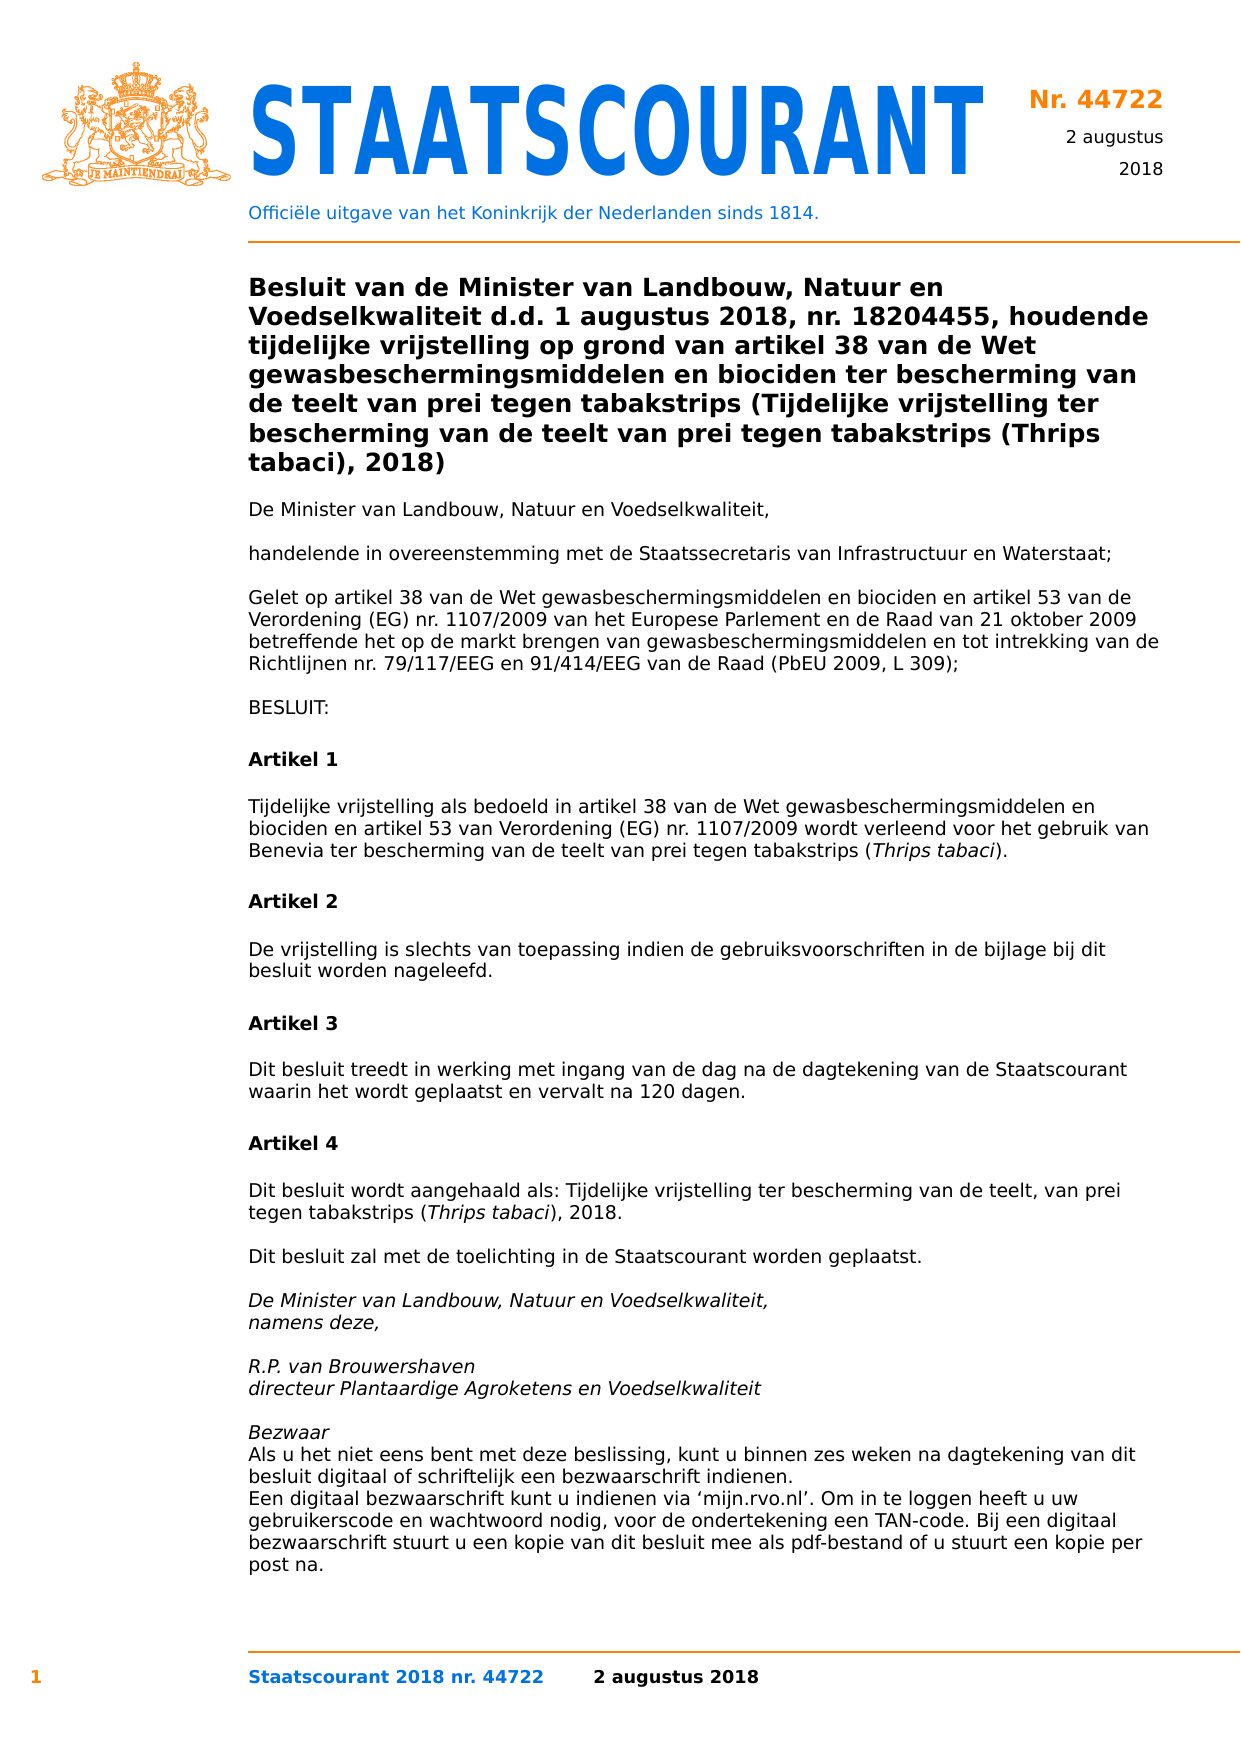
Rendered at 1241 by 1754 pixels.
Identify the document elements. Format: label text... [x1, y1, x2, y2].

subtitle Artikel 4 [248, 1133, 1163, 1155]
text De vrijstelling is slechts van toepassing indien de gebruiksvoorschriften in de bijlage bij dit besluit worden nageleefd. [248, 938, 1163, 982]
table_header Nr. 44722 [998, 62, 1240, 121]
subtitle Artikel 2 [248, 891, 1163, 913]
text Een digitaal bezwaarschrift kunt u indienen via ‘mijn.rvo.nl’. Om in te loggen heeft u uw gebruikerscode en wachtwoord nodig, voor de ondertekening een TAN-code. Bij een digitaal bezwaarschrift stuurt u een kopie van dit besluit mee als pdf-bestand of u stuurt een kopie per post na. [248, 1488, 1163, 1576]
text BESLUIT: [248, 697, 1163, 718]
subtitle Besluit van de Minister van Landbouw, Natuur en Voedselkwaliteit d.d. 1 augustus 2018, nr. 18204455, houdende tijdelijke vrijstelling op grond van artikel 38 van de Wet gewasbeschermingsmiddelen en biociden ter bescherming van de teelt van prei tegen tabakstrips (Tijdelijke vrijstelling ter bescherming van de teelt van prei tegen tabakstrips (Thrips tabaci), 2018) [248, 273, 1163, 477]
text Dit besluit zal met de toelichting in de Staatscourant worden geplaatst. [248, 1246, 1163, 1268]
text Dit besluit wordt aangehaald als: Tijdelijke vrijstelling ter bescherming van de teelt, van prei tegen tabakstrips (Thrips tabaci), 2018. [248, 1180, 1163, 1224]
text Gelet op artikel 38 van de Wet gewasbeschermingsmiddelen en biociden en artikel 53 van de Verordening (EG) nr. 1107/2009 van het Europese Parlement en de Raad van 21 oktober 2009 betreffende het op de markt brengen van gewasbeschermingsmiddelen en tot intrekking van de Richtlijnen nr. 79/117/EEG en 91/414/EEG van de Raad (PbEU 2009, L 309); [248, 587, 1163, 675]
table_cell 2018 [998, 153, 1240, 203]
table_header STAATSCOURANT [248, 62, 998, 203]
text Als u het niet eens bent met deze beslissing, kunt u binnen zes weken na dagtekening van dit besluit digitaal of schriftelijk een bezwaarschrift indienen. [248, 1444, 1163, 1488]
table_cell 2 augustus [998, 121, 1240, 153]
subtitle Artikel 3 [248, 1012, 1163, 1034]
text De Minister van Landbouw, Natuur en Voedselkwaliteit, [248, 499, 1163, 521]
text De Minister van Landbouw, Natuur en Voedselkwaliteit, namens deze, R.P. van Brouwershaven directeur Plantaardige Agroketens en Voedselkwaliteit [248, 1290, 1163, 1400]
text Bezwaar [248, 1422, 1163, 1444]
table_cell Officiële uitgave van het Koninkrijk der Nederlanden sinds 1814. [248, 203, 1240, 241]
text Dit besluit treedt in werking met ingang van de dag na de dagtekening van de Staatscourant waarin het wordt geplaatst en vervalt na 120 dagen. [248, 1059, 1163, 1103]
table_header [25, 62, 248, 241]
picture [41, 62, 231, 186]
text Tijdelijke vrijstelling als bedoeld in artikel 38 van de Wet gewasbeschermingsmiddelen en biociden en artikel 53 van Verordening (EG) nr. 1107/2009 wordt verleend voor het gebruik van Benevia ter bescherming van de teelt van prei tegen tabakstrips (Thrips tabaci). [248, 796, 1163, 861]
subtitle Artikel 1 [248, 748, 1163, 771]
text handelende in overeenstemming met de Staatssecretaris van Infrastructuur en Waterstaat; [248, 543, 1163, 565]
